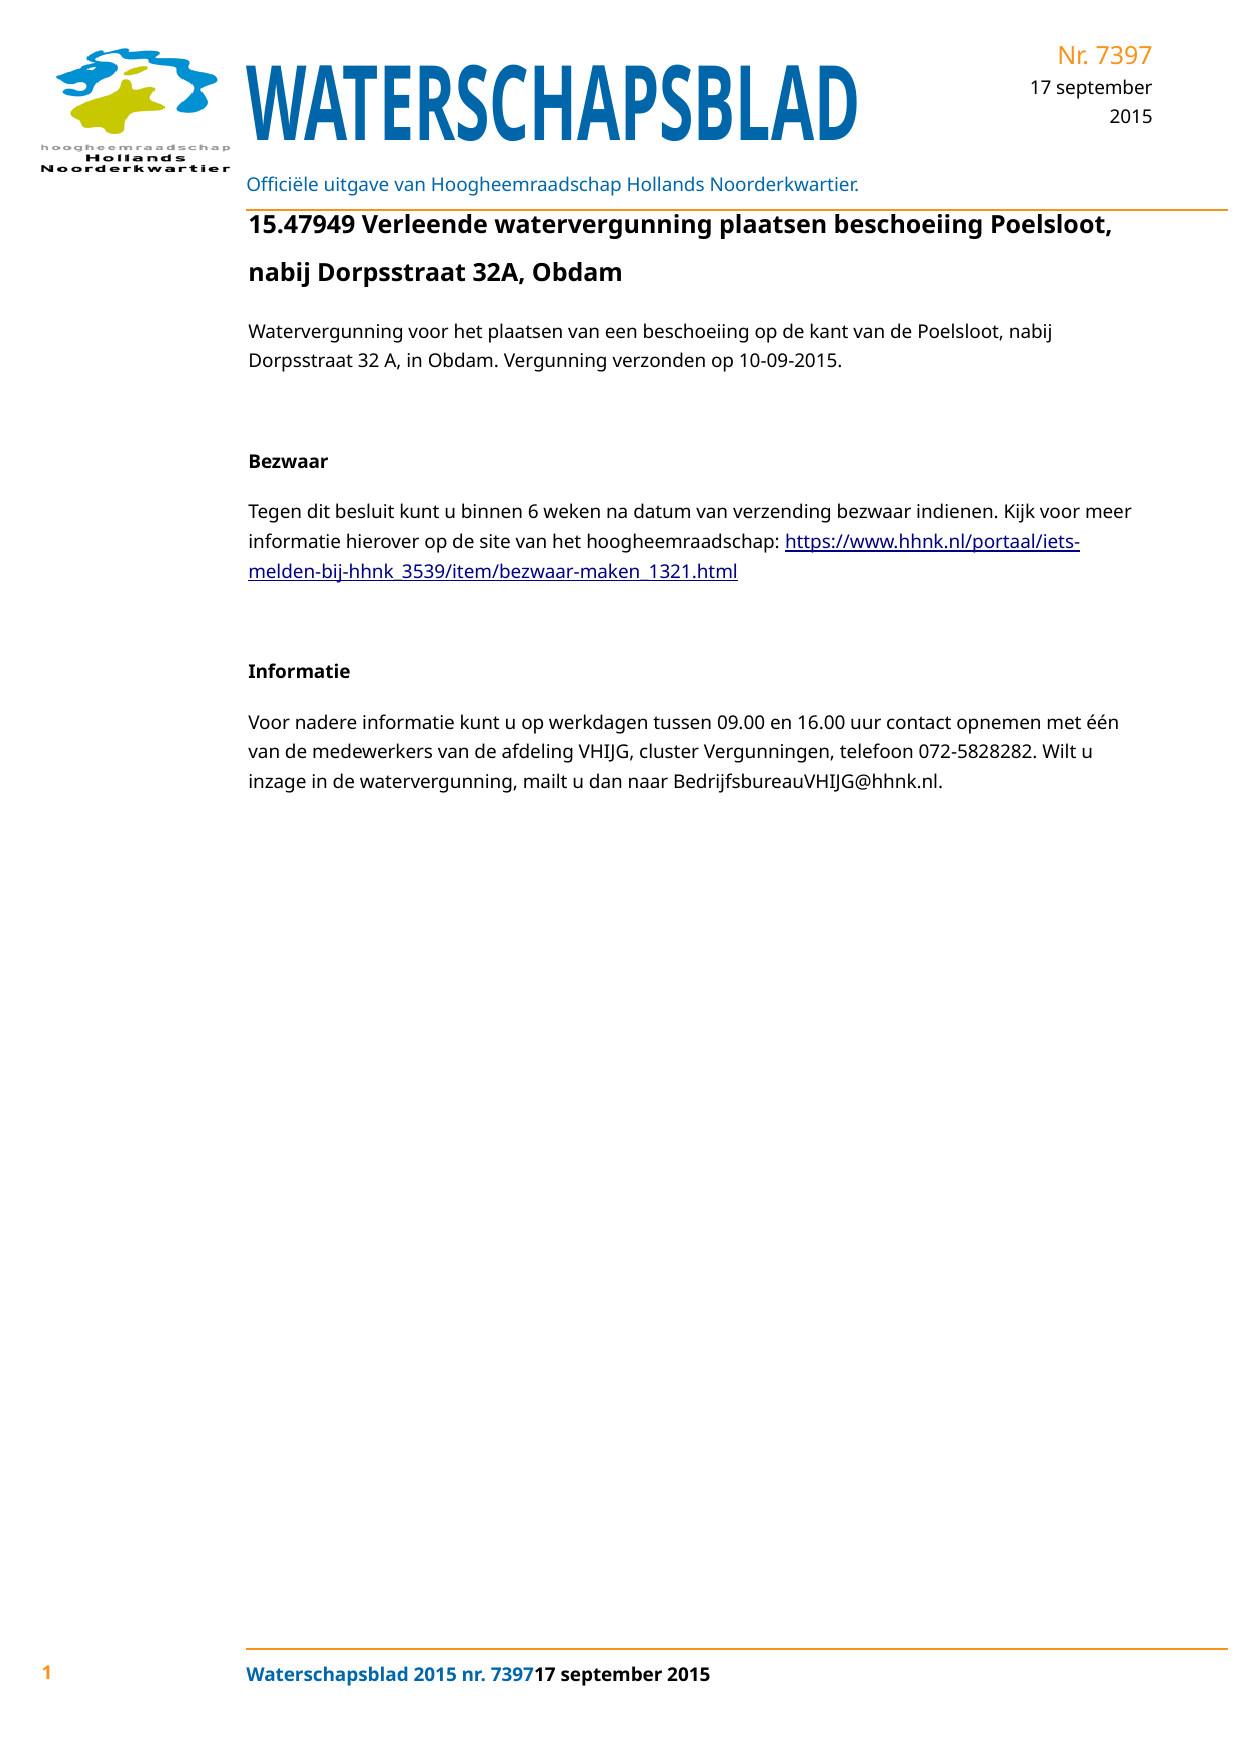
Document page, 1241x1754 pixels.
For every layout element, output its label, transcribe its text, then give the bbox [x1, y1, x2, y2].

text Watervergunning voor het plaatsen van een beschoeiing op de kant van de Poelsloot, nabij Dorpsstraat 32 A, in Obdam. Vergunning verzonden op 10-09-2015. [248, 318, 1152, 373]
picture [41, 47, 231, 172]
text 15.47949 Verleende watervergunning plaatsen beschoeiing Poelsloot, nabij Dorpsstraat 32A, Obdam [248, 211, 1152, 288]
text Bezwaar [248, 448, 1152, 474]
text Informatie [248, 659, 1152, 684]
text Tegen dit besluit kunt u binnen 6 weken na datum van verzending bezwaar indienen. Kijk voor meer informatie hierover op de site van het hoogheemraadschap: https://www.hhnk.nl/portaal/iets-melden-bij-hhnk_3539/item/bezwaar-maken_1321.html [248, 499, 1152, 584]
text Voor nadere informatie kunt u op werkdagen tussen 09.00 en 16.00 uur contact opnemen met één van de medewerkers van de afdeling VHIJG, cluster Vergunningen, telefoon 072-5828282. Wilt u inzage in de watervergunning, mailt u dan naar BedrijfsbureauVHIJG@hhnk.nl. [248, 709, 1152, 794]
